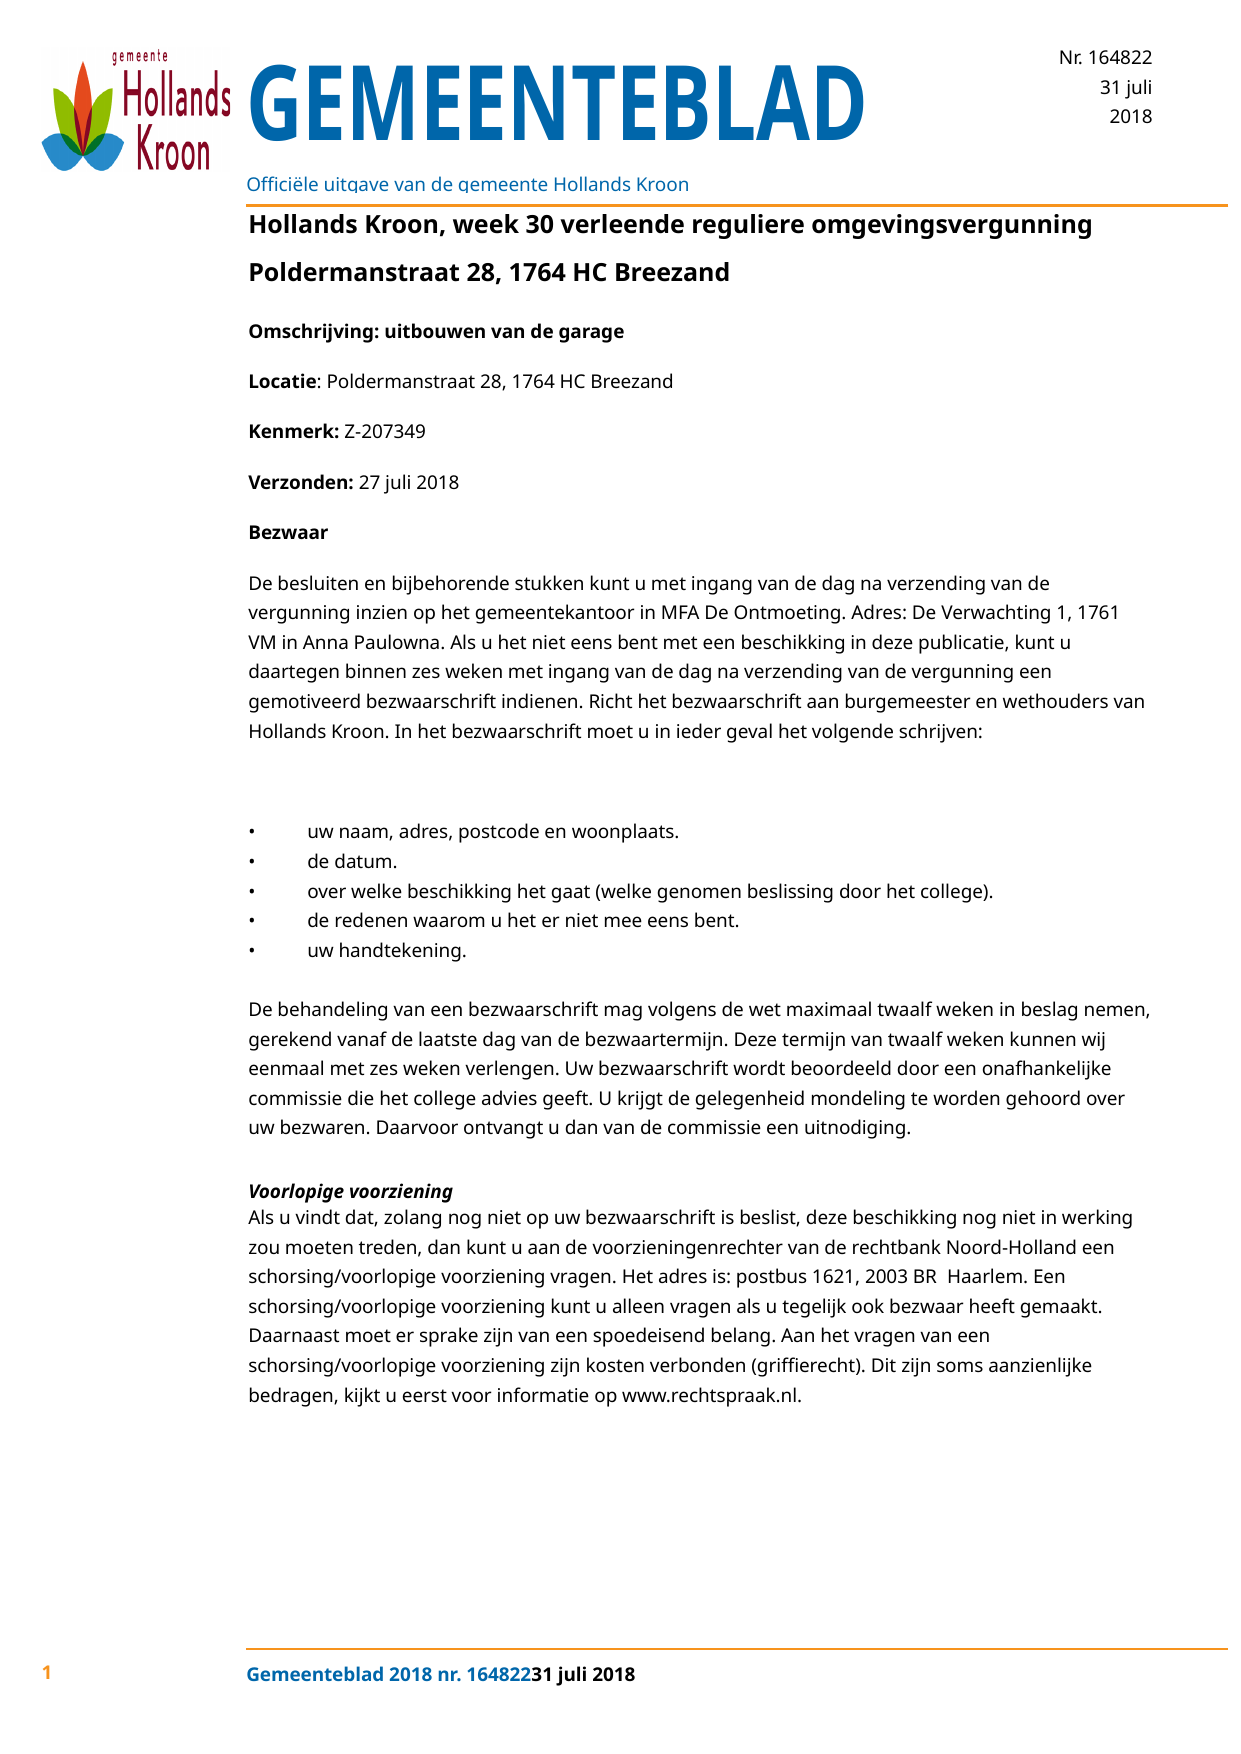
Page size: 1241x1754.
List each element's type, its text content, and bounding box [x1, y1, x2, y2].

text Als u vindt dat, zolang nog niet op uw bezwaarschrift is beslist, deze beschikking nog niet in werking zou moeten treden, dan kunt u aan de voorzieningenrechter van de rechtbank Noord-Holland een schorsing/voorlopige voorziening vragen. Het adres is: postbus 1621, 2003 BR Haarlem. Een schorsing/voorlopige voorziening kunt u alleen vragen als u tegelijk ook bezwaar heeft gemaakt. Daarnaast moet er sprake zijn van een spoedeisend belang. Aan het vragen van een schorsing/voorlopige voorziening zijn kosten verbonden (griffierecht). Dit zijn soms aanzienlijke bedragen, kijkt u eerst voor informatie op www.rechtspraak.nl. [248, 1204, 1152, 1407]
text Locatie: Poldermanstraat 28, 1764 HC Breezand [248, 368, 1152, 394]
list de datum. [248, 848, 1152, 874]
picture [41, 47, 231, 172]
text Kenmerk: Z-207349 [248, 419, 1152, 444]
list over welke beschikking het gaat (welke genomen beslissing door het college). [248, 878, 1152, 904]
text De behandeling van een bezwaarschrift mag volgens de wet maximaal twaalf weken in beslag nemen, gerekend vanaf de laatste dag van de bezwaartermijn. Deze termijn van twaalf weken kunnen wij eenmaal met zes weken verlengen. Uw bezwaarschrift wordt beoordeeld door een onafhankelijke commissie die het college advies geeft. U krijgt de gelegenheid mondeling te worden gehoord over uw bezwaren. Daarvoor ontvangt u dan van de commissie een uitnodiging. [248, 996, 1152, 1140]
list de redenen waarom u het er niet mee eens bent. [248, 907, 1152, 933]
text Bezwaar [248, 519, 1152, 545]
text Voorlopige voorziening [248, 1178, 1152, 1204]
list uw handtekening. [248, 937, 1152, 963]
list uw naam, adres, postcode en woonplaats. [248, 819, 1152, 844]
text Hollands Kroon, week 30 verleende reguliere omgevingsvergunning Poldermanstraat 28, 1764 HC Breezand [248, 207, 1152, 288]
text De besluiten en bijbehorende stukken kunt u met ingang van de dag na verzending van de vergunning inzien op het gemeentekantoor in MFA De Ontmoeting. Adres: De Verwachting 1, 1761 VM in Anna Paulowna. Als u het niet eens bent met een beschikking in deze publicatie, kunt u daartegen binnen zes weken met ingang van de dag na verzending van de vergunning een gemotiveerd bezwaarschrift indienen. Richt het bezwaarschrift aan burgemeester en wethouders van Hollands Kroon. In het bezwaarschrift moet u in ieder geval het volgende schrijven: [248, 570, 1152, 744]
text Verzonden: 27 juli 2018 [248, 469, 1152, 495]
text Omschrijving: uitbouwen van de garage [248, 318, 1152, 344]
